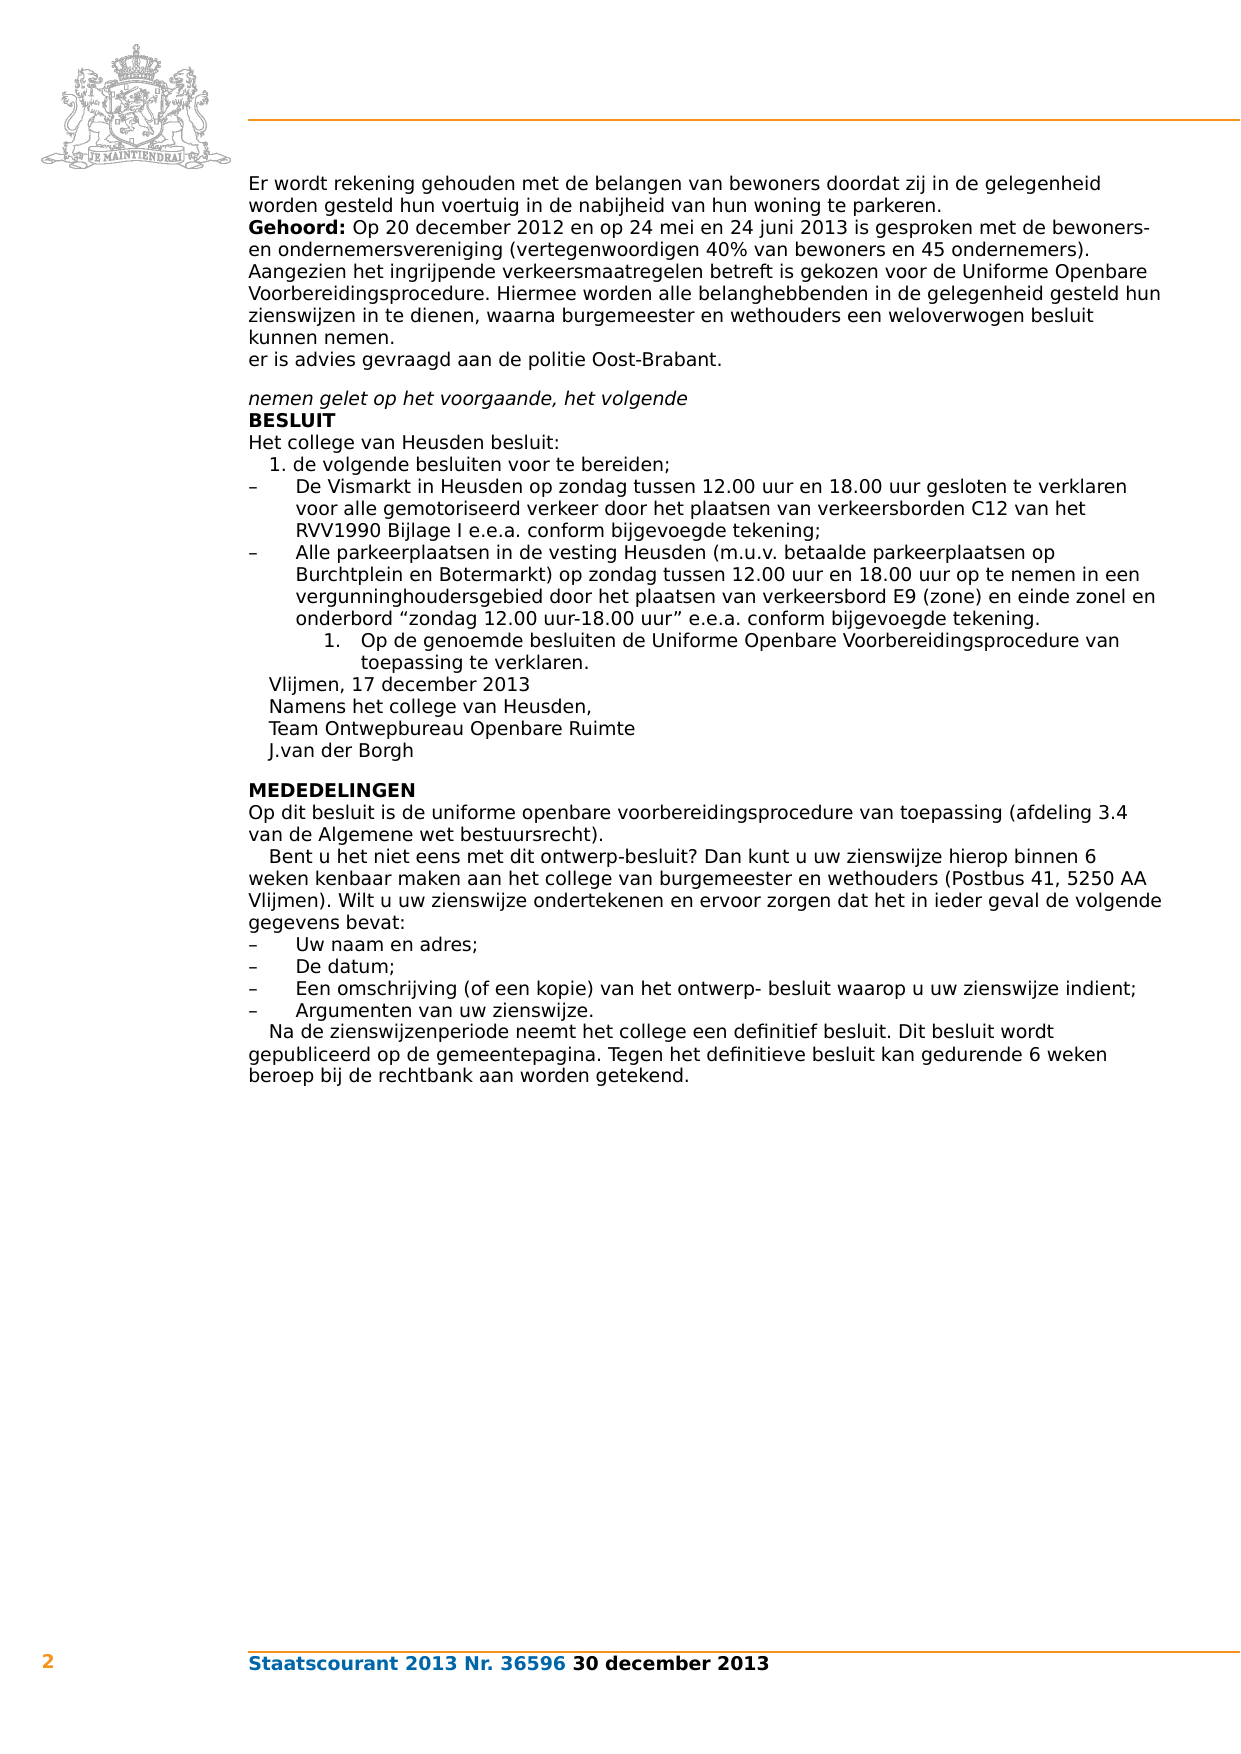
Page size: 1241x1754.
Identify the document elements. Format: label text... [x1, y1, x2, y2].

text Na de zienswijzenperiode neemt het college een definitief besluit. Dit besluit wordt gepubliceerd op de gemeentepagina. Tegen het definitieve besluit kan gedurende 6 weken beroep bij de rechtbank aan worden getekend. [248, 1021, 1163, 1087]
text Er wordt rekening gehouden met de belangen van bewoners doordat zij in de gelegenheid worden gesteld hun voertuig in de nabijheid van hun woning te parkeren. [248, 173, 1163, 217]
text BESLUIT [248, 410, 1163, 432]
picture [41, 44, 231, 169]
text J.van der Borgh [248, 740, 1163, 762]
list Argumenten van uw zienswijze. [248, 999, 1163, 1021]
text Aangezien het ingrijpende verkeersmaatregelen betreft is gekozen voor de Uniforme Openbare Voorbereidingsprocedure. Hiermee worden alle belanghebbenden in de gelegenheid gesteld hun zienswijzen in te dienen, waarna burgemeester en wethouders een weloverwogen besluit kunnen nemen. [248, 261, 1163, 349]
text Namens het college van Heusden, [248, 696, 1163, 718]
subtitle MEDEDELINGEN [248, 780, 1163, 802]
list Uw naam en adres; [248, 933, 1163, 956]
text Team Ontwepbureau Openbare Ruimte [248, 718, 1163, 740]
list Alle parkeerplaatsen in de vesting Heusden (m.u.v. betaalde parkeerplaatsen op Burchtplein en Botermarkt) op zondag tussen 12.00 uur en 18.00 uur op te nemen in een vergunninghoudersgebied door het plaatsen van verkeersbord E9 (zone) en einde zonel en onderbord “zondag 12.00 uur-18.00 uur” e.e.a. conform bijgevoegde tekening. [248, 542, 1163, 630]
text Gehoord: Op 20 december 2012 en op 24 mei en 24 juni 2013 is gesproken met de bewoners- en ondernemersvereniging (vertegenwoordigen 40% van bewoners en 45 ondernemers). [248, 217, 1163, 261]
text Op dit besluit is de uniforme openbare voorbereidingsprocedure van toepassing (afdeling 3.4 van de Algemene wet bestuursrecht). [248, 802, 1163, 846]
list Op de genoemde besluiten de Uniforme Openbare Voorbereidingsprocedure van toepassing te verklaren. [323, 630, 1163, 674]
list De Vismarkt in Heusden op zondag tussen 12.00 uur en 18.00 uur gesloten te verklaren voor alle gemotoriseerd verkeer door het plaatsen van verkeersborden C12 van het RVV1990 Bijlage I e.e.a. conform bijgevoegde tekening; [248, 476, 1163, 542]
list De datum; [248, 956, 1163, 977]
text Bent u het niet eens met dit ontwerp-besluit? Dan kunt u uw zienswijze hierop binnen 6 weken kenbaar maken aan het college van burgemeester en wethouders (Postbus 41, 5250 AA Vlijmen). Wilt u uw zienswijze ondertekenen en ervoor zorgen dat het in ieder geval de volgende gegevens bevat: [248, 846, 1163, 933]
list Een omschrijving (of een kopie) van het ontwerp- besluit waarop u uw zienswijze indient; [248, 977, 1163, 999]
text Vlijmen, 17 december 2013 [248, 674, 1163, 696]
subtitle nemen gelet op het voorgaande, het volgende [248, 388, 1163, 410]
text er is advies gevraagd aan de politie Oost-Brabant. [248, 349, 1163, 371]
text Het college van Heusden besluit: [248, 432, 1163, 454]
text 1. de volgende besluiten voor te bereiden; [248, 454, 1163, 476]
